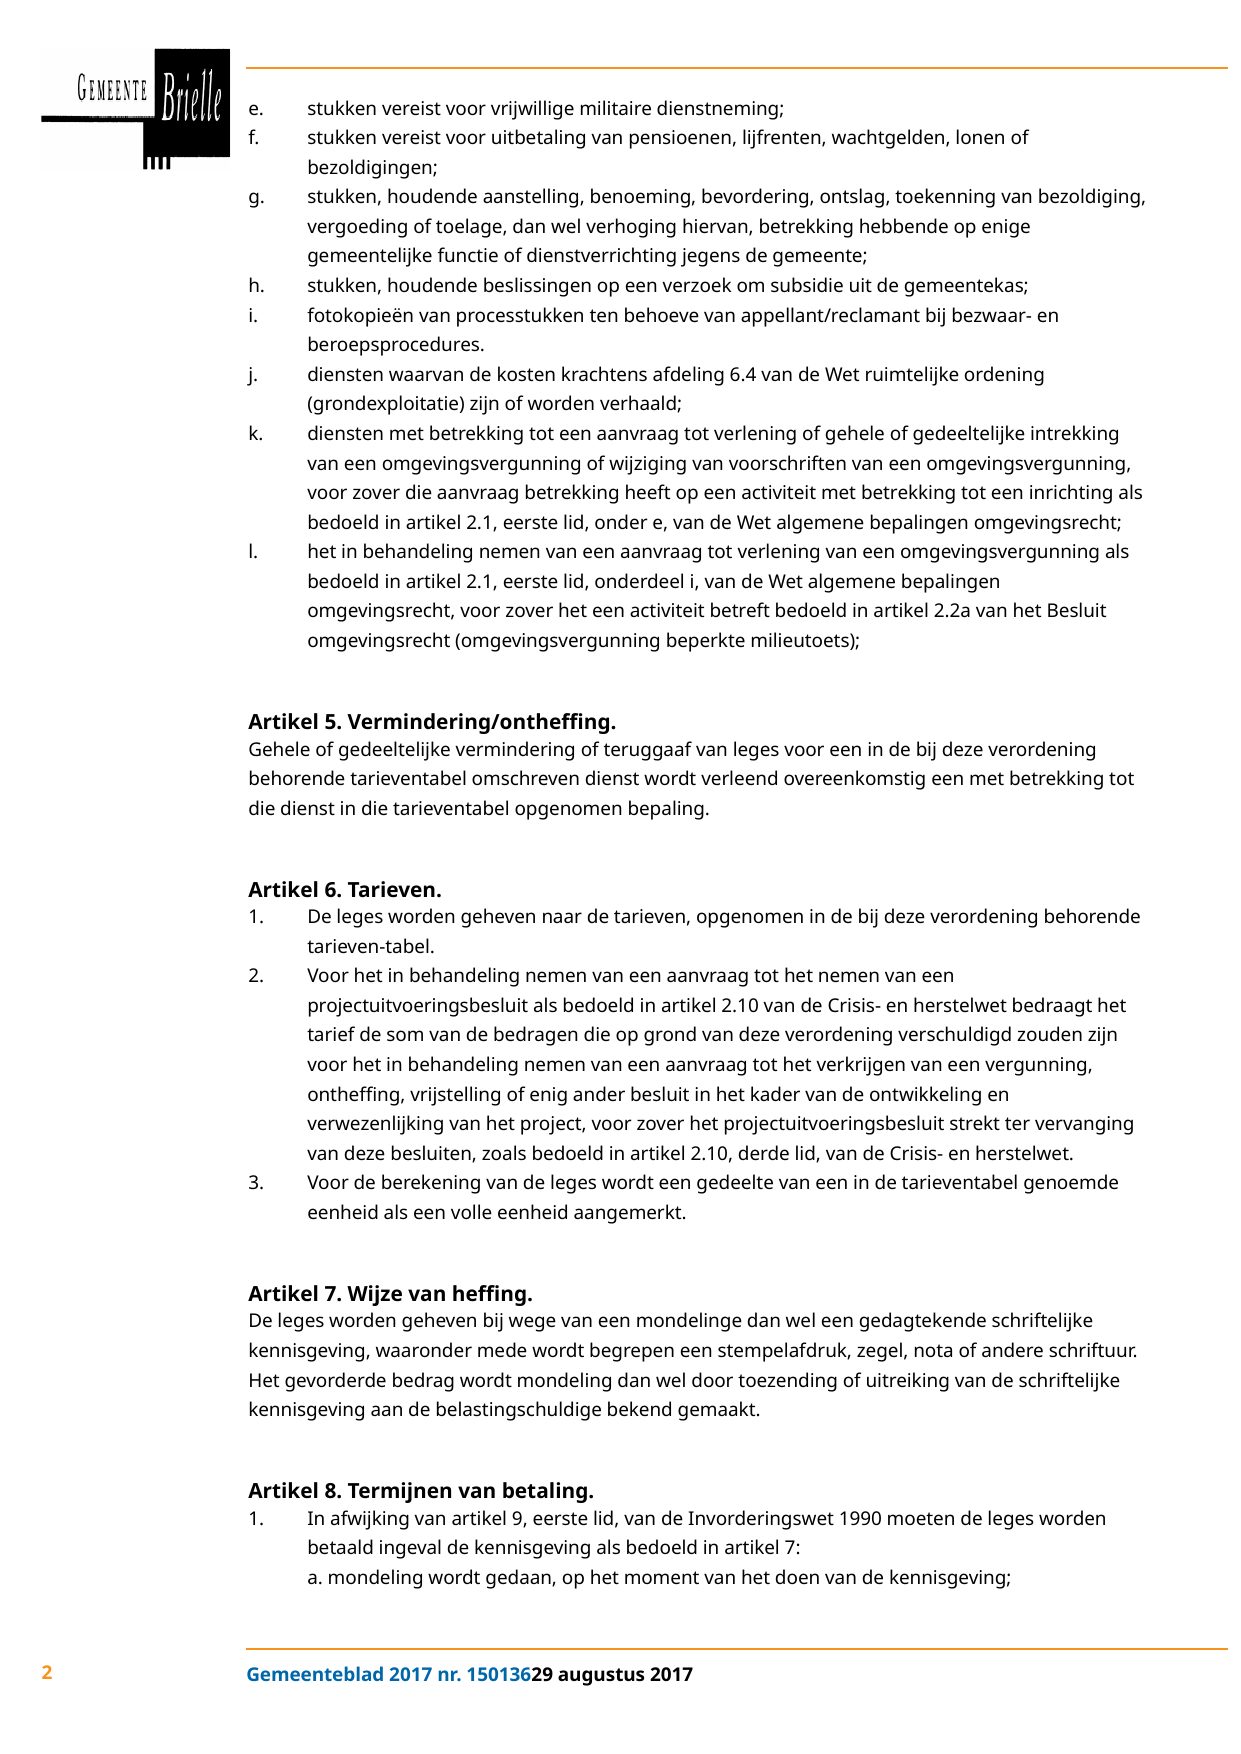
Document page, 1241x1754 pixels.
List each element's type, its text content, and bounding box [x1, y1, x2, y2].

list stukken vereist voor uitbetaling van pensioenen, lijfrenten, wachtgelden, lonen of bezoldigingen; [248, 124, 1152, 180]
text De leges worden geheven bij wege van een mondelinge dan wel een gedagtekende schriftelijke kennisgeving, waaronder mede wordt begrepen een stempelafdruk, zegel, nota of andere schriftuur. Het gevorderde bedrag wordt mondeling dan wel door toezending of uitreiking van de schriftelijke kennisgeving aan de belastingschuldige bekend gemaakt. [248, 1308, 1152, 1422]
list stukken, houdende beslissingen op een verzoek om subsidie uit de gemeentekas; [248, 272, 1152, 298]
text Artikel 7. Wijze van heffing. [248, 1279, 1152, 1308]
list diensten met betrekking tot een aanvraag tot verlening of gehele of gedeeltelijke intrekking van een omgevingsvergunning of wijziging van voorschriften van een omgevingsvergunning, voor zover die aanvraag betrekking heeft op een activiteit met betrekking tot een inrichting als bedoeld in artikel 2.1, eerste lid, onder e, van de Wet algemene bepalingen omgevingsrecht; [248, 420, 1152, 535]
list Voor het in behandeling nemen van een aanvraag tot het nemen van een projectuitvoeringsbesluit als bedoeld in artikel 2.10 van de Crisis- en herstelwet bedraagt het tarief de som van de bedragen die op grond van deze verordening verschuldigd zouden zijn voor het in behandeling nemen van een aanvraag tot het verkrijgen van een vergunning, ontheffing, vrijstelling of enig ander besluit in het kader van de ontwikkeling en verwezenlijking van het project, voor zover het projectuitvoeringsbesluit strekt ter vervanging van deze besluiten, zoals bedoeld in artikel 2.10, derde lid, van de Crisis- en herstelwet. [248, 962, 1152, 1166]
list stukken, houdende aanstelling, benoeming, bevordering, ontslag, toekenning van bezoldiging, vergoeding of toelage, dan wel verhoging hiervan, betrekking hebbende op enige gemeentelijke functie of dienstverrichting jegens de gemeente; [248, 183, 1152, 268]
list stukken vereist voor vrijwillige militaire dienstneming; [248, 95, 1152, 121]
list De leges worden geheven naar de tarieven, opgenomen in de bij deze verordening behorende tarieven-tabel. [248, 903, 1152, 959]
text Artikel 5. Vermindering/ontheffing. [248, 707, 1152, 736]
list a. mondeling wordt gedaan, op het moment van het doen van de kennisgeving; [248, 1564, 1152, 1590]
list Voor de berekening van de leges wordt een gedeelte van een in de tarieventabel genoemde eenheid als een volle eenheid aangemerkt. [248, 1169, 1152, 1225]
text Artikel 6. Tarieven. [248, 875, 1152, 903]
list het in behandeling nemen van een aanvraag tot verlening van een omgevingsvergunning als bedoeld in artikel 2.1, eerste lid, onderdeel i, van de Wet algemene bepalingen omgevingsrecht, voor zover het een activiteit betreft bedoeld in artikel 2.2a van het Besluit omgevingsrecht (omgevingsvergunning beperkte milieutoets); [248, 538, 1152, 653]
text Artikel 8. Termijnen van betaling. [248, 1476, 1152, 1505]
list fotokopieën van processtukken ten behoeve van appellant/reclamant bij bezwaar- en beroepsprocedures. [248, 302, 1152, 357]
list diensten waarvan de kosten krachtens afdeling 6.4 van de Wet ruimtelijke ordening (grondexploitatie) zijn of worden verhaald; [248, 361, 1152, 416]
picture [41, 47, 231, 172]
list In afwijking van artikel 9, eerste lid, van de Invorderingswet 1990 moeten de leges worden betaald ingeval de kennisgeving als bedoeld in artikel 7: [248, 1505, 1152, 1560]
text Gehele of gedeeltelijke vermindering of teruggaaf van leges voor een in de bij deze verordening behorende tarieventabel omschreven dienst wordt verleend overeenkomstig een met betrekking tot die dienst in die tarieventabel opgenomen bepaling. [248, 736, 1152, 821]
